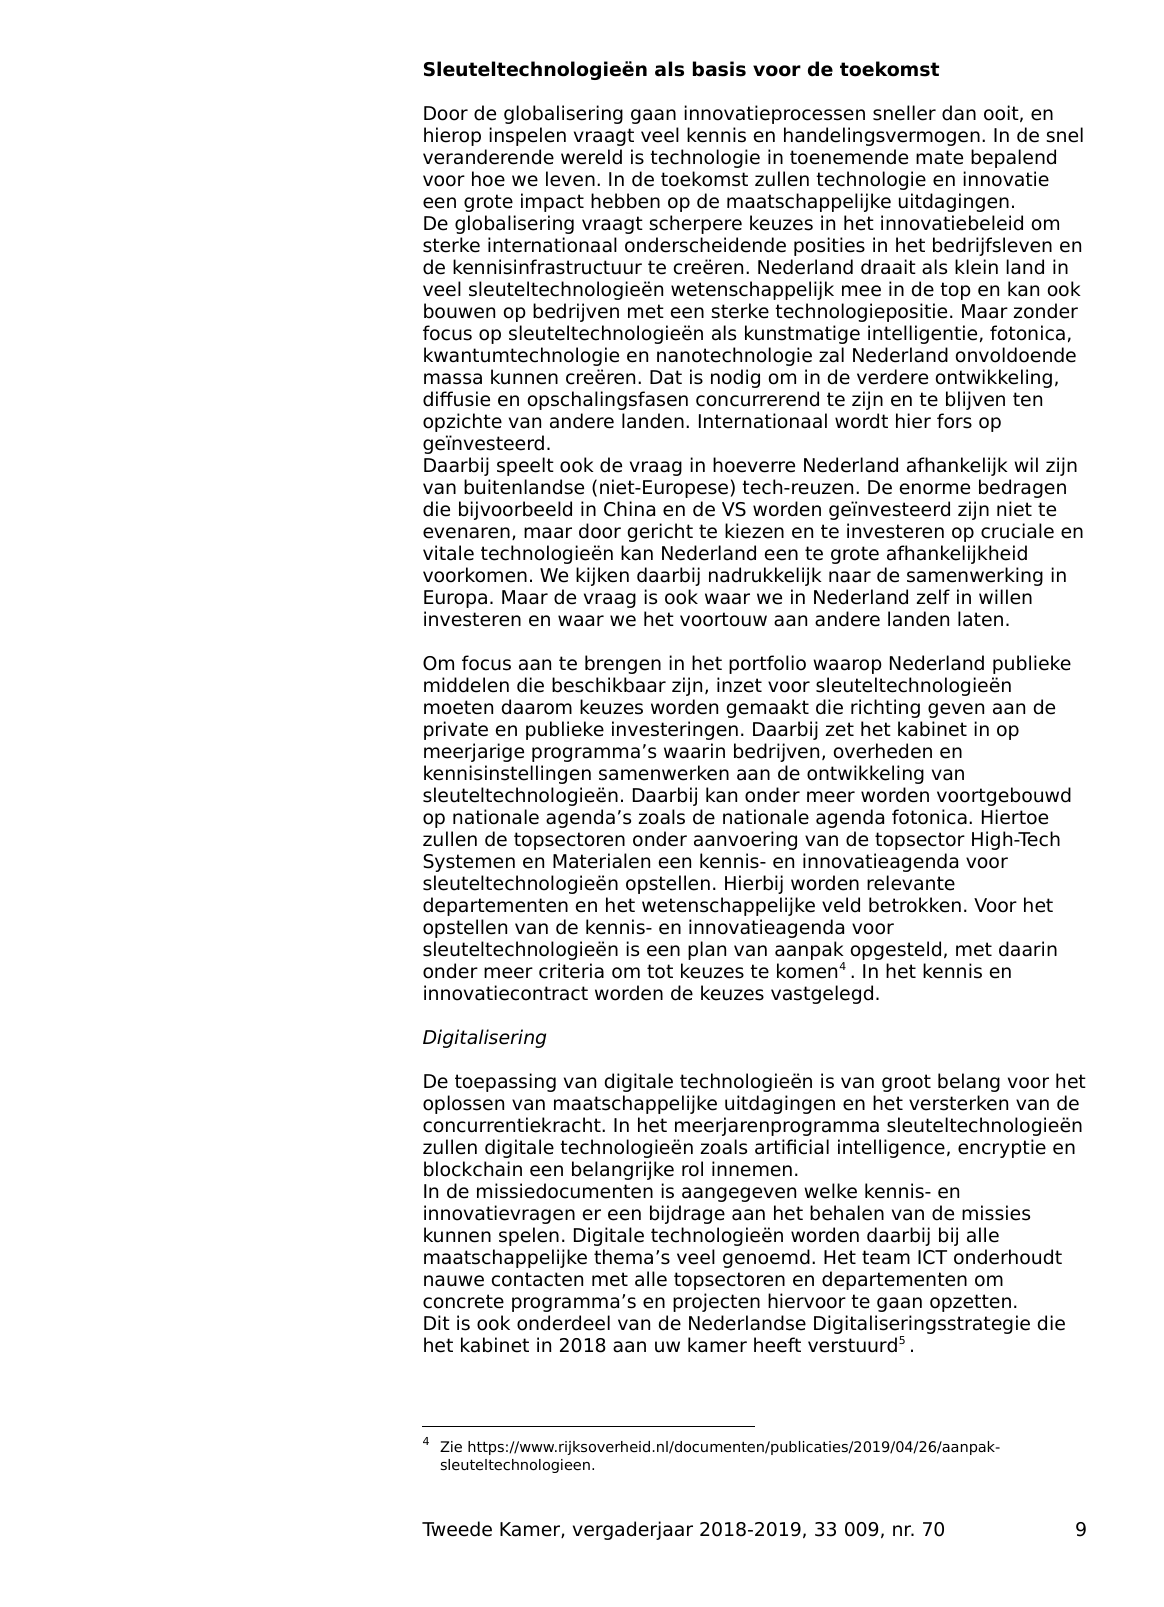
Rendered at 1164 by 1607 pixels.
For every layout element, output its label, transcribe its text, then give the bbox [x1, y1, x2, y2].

text De toepassing van digitale technologieën is van groot belang voor het oplossen van maatschappelijke uitdagingen en het versterken van de concurrentiekracht. In het meerjarenprogramma sleuteltechnologieën zullen digitale technologieën zoals artificial intelligence, encryptie en blockchain een belangrijke rol innemen. [422, 1071, 1087, 1181]
text Door de globalisering gaan innovatieprocessen sneller dan ooit, en hierop inspelen vraagt veel kennis en handelingsvermogen. In de snel veranderende wereld is technologie in toenemende mate bepalend voor hoe we leven. In de toekomst zullen technologie en innovatie een grote impact hebben op de maatschappelijke uitdagingen. [422, 103, 1087, 213]
text Dit is ook onderdeel van de Nederlandse Digitaliseringsstrategie die het kabinet in 2018 aan uw kamer heeft verstuurd. [422, 1313, 1087, 1357]
text Zie https://www.rijksoverheid.nl/documenten/publicaties/2019/04/26/aanpak-sleuteltechnologieen. [422, 1435, 1087, 1474]
subtitle Sleuteltechnologieën als basis voor de toekomst [422, 59, 1087, 81]
text Om focus aan te brengen in het portfolio waarop Nederland publieke middelen die beschikbaar zijn, inzet voor sleuteltechnologieën moeten daarom keuzes worden gemaakt die richting geven aan de private en publieke investeringen. Daarbij zet het kabinet in op meerjarige programma’s waarin bedrijven, overheden en kennisinstellingen samenwerken aan de ontwikkeling van sleuteltechnologieën. Daarbij kan onder meer worden voortgebouwd op nationale agenda’s zoals de nationale agenda fotonica. Hiertoe zullen de topsectoren onder aanvoering van de topsector High-Tech Systemen en Materialen een kennis- en innovatieagenda voor sleuteltechnologieën opstellen. Hierbij worden relevante departementen en het wetenschappelijke veld betrokken. Voor het opstellen van de kennis- en innovatieagenda voor sleuteltechnologieën is een plan van aanpak opgesteld, met daarin onder meer criteria om tot keuzes te komen. In het kennis en innovatiecontract worden de keuzes vastgelegd. [422, 653, 1087, 1004]
text In de missiedocumenten is aangegeven welke kennis- en innovatievragen er een bijdrage aan het behalen van de missies kunnen spelen. Digitale technologieën worden daarbij bij alle maatschappelijke thema’s veel genoemd. Het team ICT onderhoudt nauwe contacten met alle topsectoren en departementen om concrete programma’s en projecten hiervoor te gaan opzetten. [422, 1181, 1087, 1313]
text De globalisering vraagt scherpere keuzes in het innovatiebeleid om sterke internationaal onderscheidende posities in het bedrijfsleven en de kennisinfrastructuur te creëren. Nederland draait als klein land in veel sleuteltechnologieën wetenschappelijk mee in de top en kan ook bouwen op bedrijven met een sterke technologiepositie. Maar zonder focus op sleuteltechnologieën als kunstmatige intelligentie, fotonica, kwantumtechnologie en nanotechnologie zal Nederland onvoldoende massa kunnen creëren. Dat is nodig om in de verdere ontwikkeling, diffusie en opschalingsfasen concurrerend te zijn en te blijven ten opzichte van andere landen. Internationaal wordt hier fors op geïnvesteerd. [422, 213, 1087, 455]
text Daarbij speelt ook de vraag in hoeverre Nederland afhankelijk wil zijn van buitenlandse (niet-Europese) tech-reuzen. De enorme bedragen die bijvoorbeeld in China en de VS worden geïnvesteerd zijn niet te evenaren, maar door gericht te kiezen en te investeren op cruciale en vitale technologieën kan Nederland een te grote afhankelijkheid voorkomen. We kijken daarbij nadrukkelijk naar de samenwerking in Europa. Maar de vraag is ook waar we in Nederland zelf in willen investeren en waar we het voortouw aan andere landen laten. [422, 455, 1087, 631]
subtitle Digitalisering [422, 1027, 1087, 1049]
